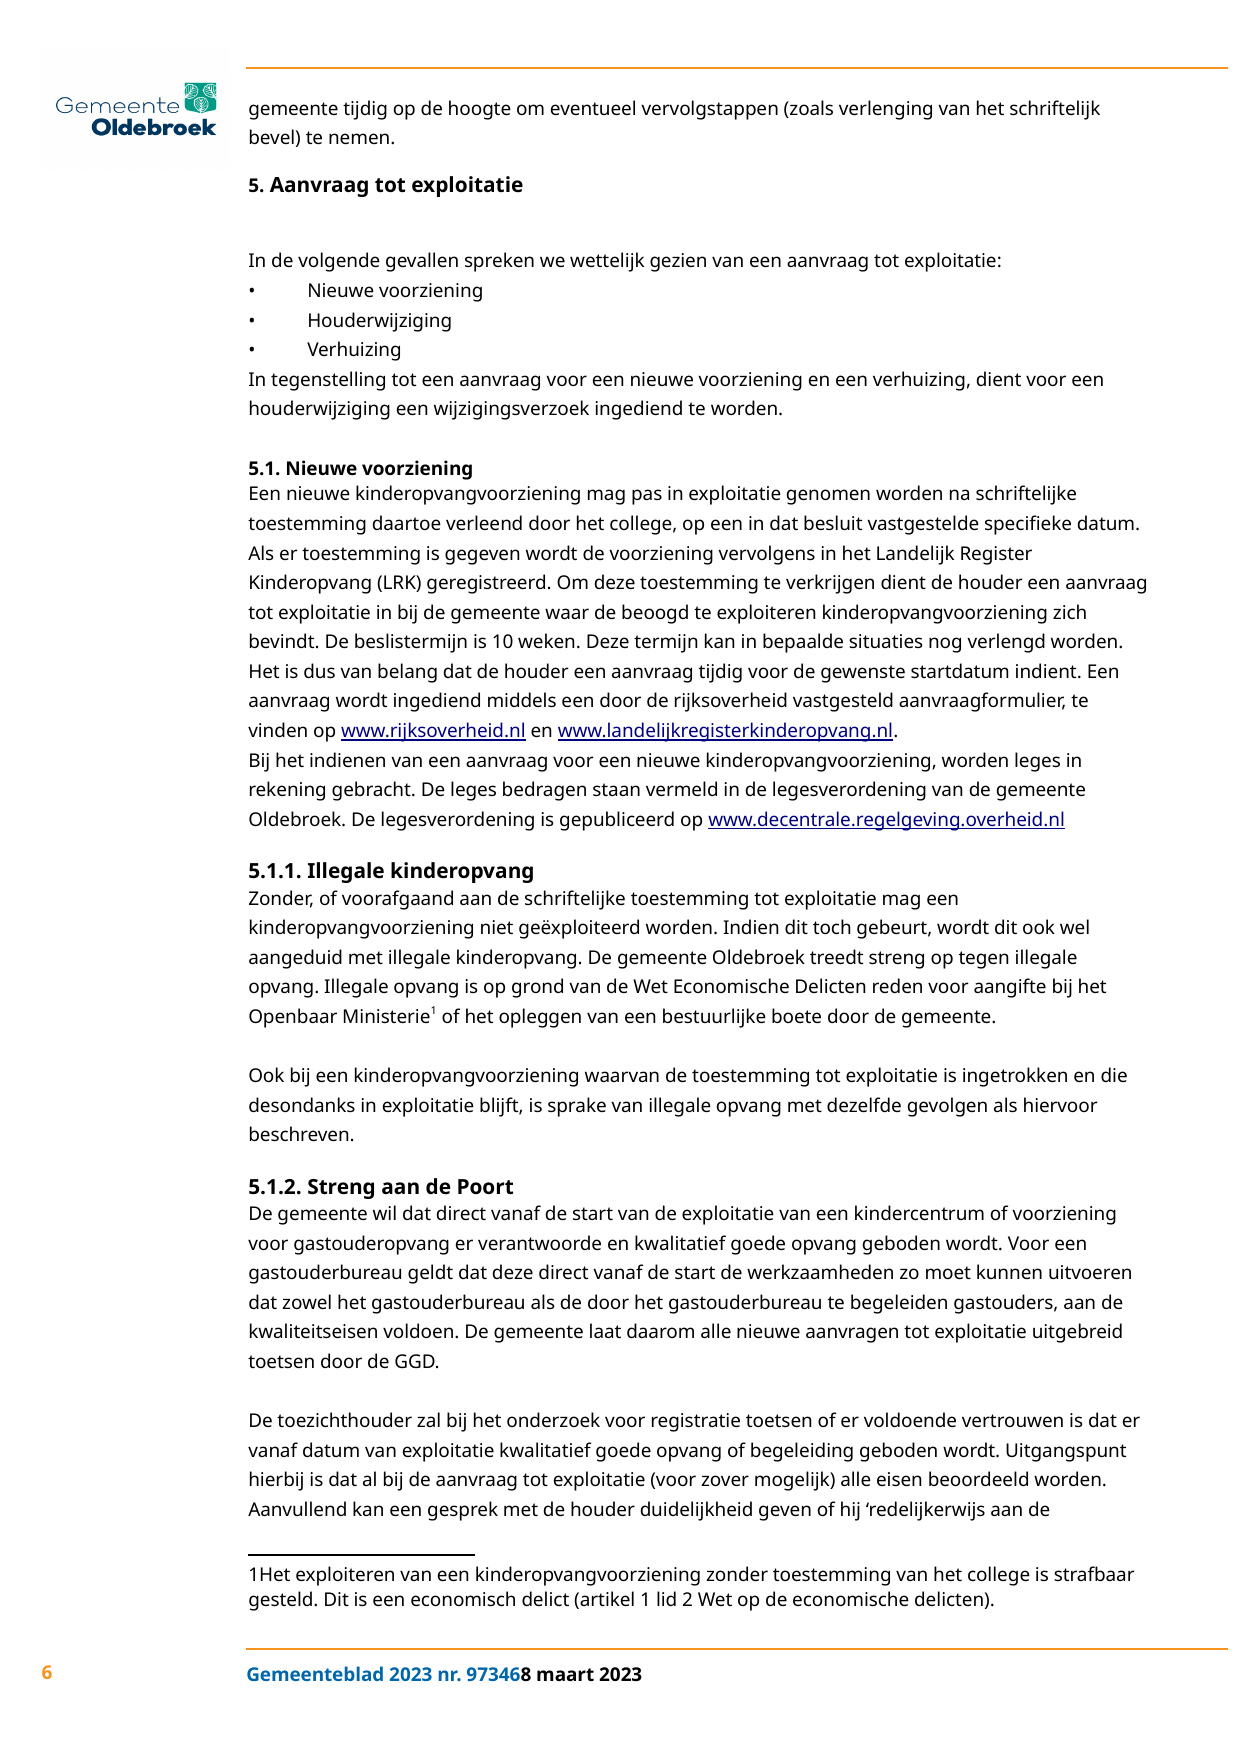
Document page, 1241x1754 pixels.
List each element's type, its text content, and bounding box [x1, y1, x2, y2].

list Verhuizing [248, 336, 1152, 362]
text In tegenstelling tot een aanvraag voor een nieuwe voorziening en een verhuizing, dient voor een houderwijziging een wijzigingsverzoek ingediend te worden. [248, 366, 1152, 421]
picture [41, 47, 231, 172]
text 5.1. Nieuwe voorziening [248, 455, 1152, 481]
text De toezichthouder zal bij het onderzoek voor registratie toetsen of er voldoende vertrouwen is dat er vanaf datum van exploitatie kwalitatief goede opvang of begeleiding geboden wordt. Uitgangspunt hierbij is dat al bij de aanvraag tot exploitatie (voor zover mogelijk) alle eisen beoordeeld worden. Aanvullend kan een gesprek met de houder duidelijkheid geven of hij ‘redelijkerwijs aan de [248, 1407, 1152, 1522]
list Houderwijziging [248, 307, 1152, 333]
text In de volgende gevallen spreken we wettelijk gezien van een aanvraag tot exploitatie: [248, 248, 1152, 273]
list Nieuwe voorziening [248, 277, 1152, 303]
text Zonder, of voorafgaand aan de schriftelijke toestemming tot exploitatie mag een kinderopvangvoorziening niet geëxploiteerd worden. Indien dit toch gebeurt, wordt dit ook wel aangeduid met illegale kinderopvang. De gemeente Oldebroek treedt streng op tegen illegale opvang. Illegale opvang is op grond van de Wet Economische Delicten reden voor aangifte bij het Openbaar Ministerie of het opleggen van een bestuurlijke boete door de gemeente. [248, 885, 1152, 1029]
text Bij het indienen van een aanvraag voor een nieuwe kinderopvangvoorziening, worden leges in rekening gebracht. De leges bedragen staan vermeld in de legesverordening van de gemeente Oldebroek. De legesverordening is gepubliceerd op www.decentrale.regelgeving.overheid.nl [248, 747, 1152, 832]
text De gemeente wil dat direct vanaf de start van de exploitatie van een kindercentrum of voorziening voor gastouderopvang er verantwoorde en kwalitatief goede opvang geboden wordt. Voor een gastouderbureau geldt dat deze direct vanaf de start de werkzaamheden zo moet kunnen uitvoeren dat zowel het gastouderbureau als de door het gastouderbureau te begeleiden gastouders, aan de kwaliteitseisen voldoen. De gemeente laat daarom alle nieuwe aanvragen tot exploitatie uitgebreid toetsen door de GGD. [248, 1200, 1152, 1374]
text gemeente tijdig op de hoogte om eventueel vervolgstappen (zoals verlenging van het schriftelijk bevel) te nemen. [248, 95, 1152, 150]
text 5.1.1. Illegale kinderopvang [248, 856, 1152, 885]
text 5.1.2. Streng aan de Poort [248, 1172, 1152, 1200]
text 5. Aanvraag tot exploitatie [248, 170, 1152, 198]
text Ook bij een kinderopvangvoorziening waarvan de toestemming tot exploitatie is ingetrokken en die desondanks in exploitatie blijft, is sprake van illegale opvang met dezelfde gevolgen als hiervoor beschreven. [248, 1062, 1152, 1147]
text Het exploiteren van een kinderopvangvoorziening zonder toestemming van het college is strafbaar gesteld. Dit is een economisch delict (artikel 1 lid 2 Wet op de economische delicten). [248, 1561, 1152, 1612]
text Een nieuwe kinderopvangvoorziening mag pas in exploitatie genomen worden na schriftelijke toestemming daartoe verleend door het college, op een in dat besluit vastgestelde specifieke datum. Als er toestemming is gegeven wordt de voorziening vervolgens in het Landelijk Register Kinderopvang (LRK) geregistreerd. Om deze toestemming te verkrijgen dient de houder een aanvraag tot exploitatie in bij de gemeente waar de beoogd te exploiteren kinderopvangvoorziening zich bevindt. De beslistermijn is 10 weken. Deze termijn kan in bepaalde situaties nog verlengd worden. Het is dus van belang dat de houder een aanvraag tijdig voor de gewenste startdatum indient. Een aanvraag wordt ingediend middels een door de rijksoverheid vastgesteld aanvraagformulier, te vinden op www.rijksoverheid.nl en www.landelijkregisterkinderopvang.nl. [248, 481, 1152, 743]
